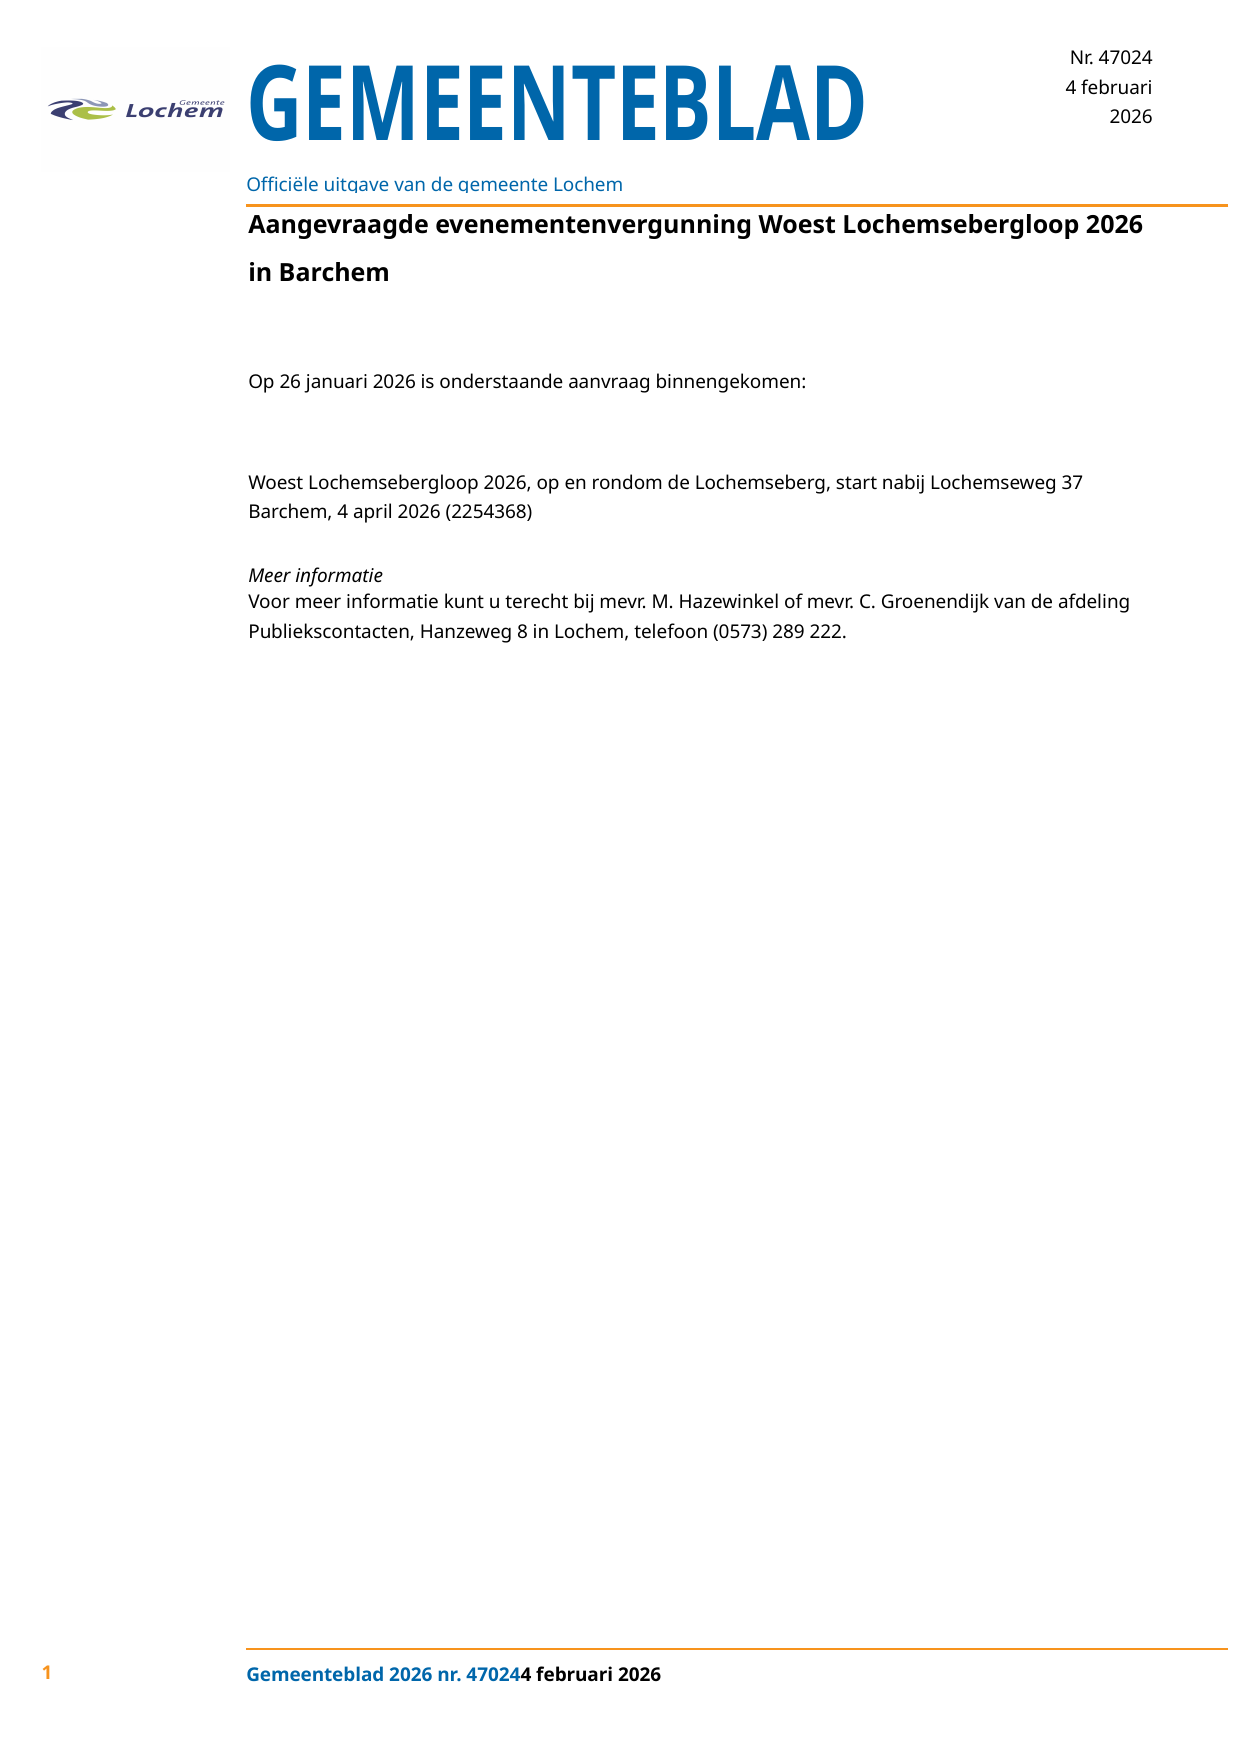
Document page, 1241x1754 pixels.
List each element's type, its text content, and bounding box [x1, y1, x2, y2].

picture [41, 47, 231, 172]
text Woest Lochemsebergloop 2026, op en rondom de Lochemseberg, start nabij Lochemseweg 37 Barchem, 4 april 2026 (2254368) [248, 469, 1152, 524]
text Aangevraagde evenementenvergunning Woest Lochemsebergloop 2026 in Barchem [248, 207, 1152, 288]
text Meer informatie [248, 563, 1152, 588]
text Op 26 januari 2026 is onderstaande aanvraag binnengekomen: [248, 368, 1152, 394]
text Voor meer informatie kunt u terecht bij mevr. M. Hazewinkel of mevr. C. Groenendijk van de afdeling Publiekscontacten, Hanzeweg 8 in Lochem, telefoon (0573) 289 222. [248, 588, 1152, 644]
